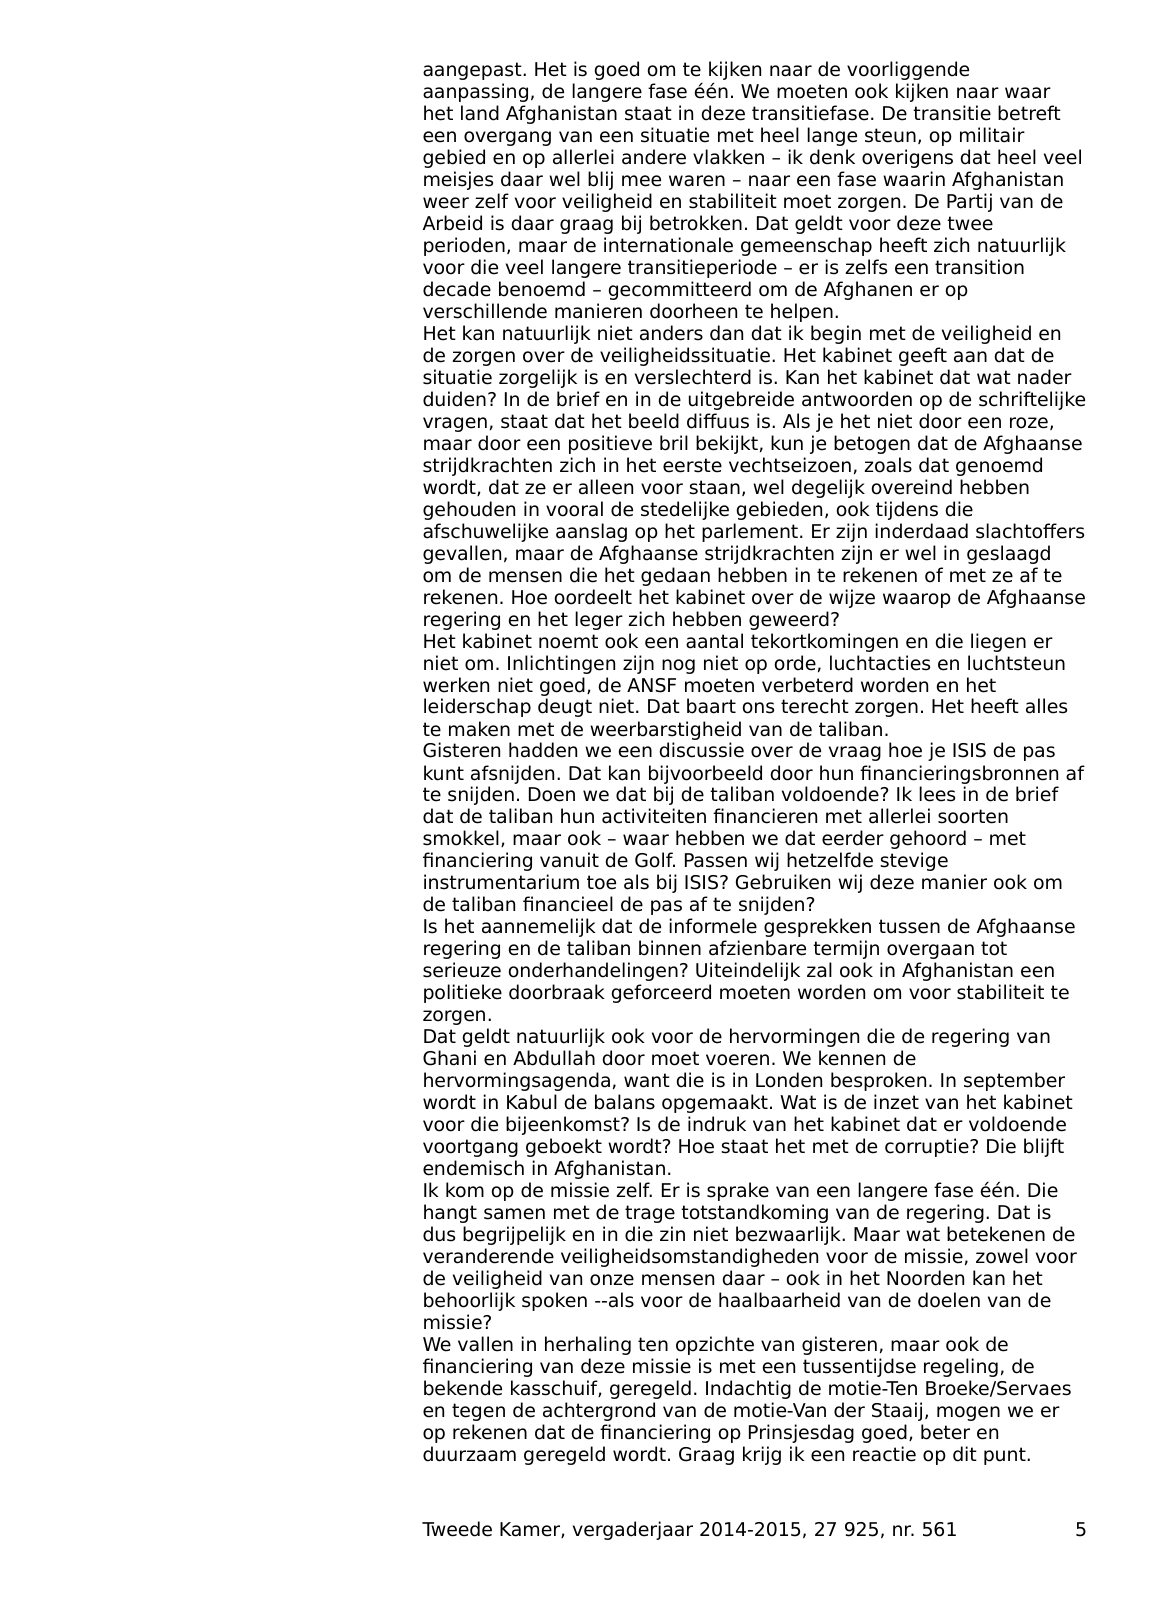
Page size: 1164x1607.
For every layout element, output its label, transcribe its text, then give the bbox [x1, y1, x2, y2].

text We vallen in herhaling ten opzichte van gisteren, maar ook de financiering van deze missie is met een tussentijdse regeling, de bekende kasschuif, geregeld. Indachtig de motie-Ten Broeke/Servaes en tegen de achtergrond van de motie-Van der Staaij, mogen we er op rekenen dat de financiering op Prinsjesdag goed, beter en duurzaam geregeld wordt. Graag krijg ik een reactie op dit punt. [422, 1334, 1087, 1466]
text Het kabinet noemt ook een aantal tekortkomingen en die liegen er niet om. Inlichtingen zijn nog niet op orde, luchtacties en luchtsteun werken niet goed, de ANSF moeten verbeterd worden en het leiderschap deugt niet. Dat baart ons terecht zorgen. Het heeft alles te maken met de weerbarstigheid van de taliban. [422, 631, 1087, 740]
text Gisteren hadden we een discussie over de vraag hoe je ISIS de pas kunt afsnijden. Dat kan bijvoorbeeld door hun financieringsbronnen af te snijden. Doen we dat bij de taliban voldoende? Ik lees in de brief dat de taliban hun activiteiten financieren met allerlei soorten smokkel, maar ook – waar hebben we dat eerder gehoord – met financiering vanuit de Golf. Passen wij hetzelfde stevige instrumentarium toe als bij ISIS? Gebruiken wij deze manier ook om de taliban financieel de pas af te snijden? [422, 740, 1087, 916]
text Het kan natuurlijk niet anders dan dat ik begin met de veiligheid en de zorgen over de veiligheidssituatie. Het kabinet geeft aan dat de situatie zorgelijk is en verslechterd is. Kan het kabinet dat wat nader duiden? In de brief en in de uitgebreide antwoorden op de schriftelijke vragen, staat dat het beeld diffuus is. Als je het niet door een roze, maar door een positieve bril bekijkt, kun je betogen dat de Afghaanse strijdkrachten zich in het eerste vechtseizoen, zoals dat genoemd wordt, dat ze er alleen voor staan, wel degelijk overeind hebben gehouden in vooral de stedelijke gebieden, ook tijdens die afschuwelijke aanslag op het parlement. Er zijn inderdaad slachtoffers gevallen, maar de Afghaanse strijdkrachten zijn er wel in geslaagd om de mensen die het gedaan hebben in te rekenen of met ze af te rekenen. Hoe oordeelt het kabinet over de wijze waarop de Afghaanse regering en het leger zich hebben geweerd? [422, 323, 1087, 631]
text Dat geldt natuurlijk ook voor de hervormingen die de regering van Ghani en Abdullah door moet voeren. We kennen de hervormingsagenda, want die is in Londen besproken. In september wordt in Kabul de balans opgemaakt. Wat is de inzet van het kabinet voor die bijeenkomst? Is de indruk van het kabinet dat er voldoende voortgang geboekt wordt? Hoe staat het met de corruptie? Die blijft endemisch in Afghanistan. [422, 1026, 1087, 1180]
text Is het aannemelijk dat de informele gesprekken tussen de Afghaanse regering en de taliban binnen afzienbare termijn overgaan tot serieuze onderhandelingen? Uiteindelijk zal ook in Afghanistan een politieke doorbraak geforceerd moeten worden om voor stabiliteit te zorgen. [422, 916, 1087, 1026]
text Ik kom op de missie zelf. Er is sprake van een langere fase één. Die hangt samen met de trage totstandkoming van de regering. Dat is dus begrijpelijk en in die zin niet bezwaarlijk. Maar wat betekenen de veranderende veiligheidsomstandigheden voor de missie, zowel voor de veiligheid van onze mensen daar – ook in het Noorden kan het behoorlijk spoken --als voor de haalbaarheid van de doelen van de missie? [422, 1180, 1087, 1334]
text aangepast. Het is goed om te kijken naar de voorliggende aanpassing, de langere fase één. We moeten ook kijken naar waar het land Afghanistan staat in deze transitiefase. De transitie betreft een overgang van een situatie met heel lange steun, op militair gebied en op allerlei andere vlakken – ik denk overigens dat heel veel meisjes daar wel blij mee waren – naar een fase waarin Afghanistan weer zelf voor veiligheid en stabiliteit moet zorgen. De Partij van de Arbeid is daar graag bij betrokken. Dat geldt voor deze twee perioden, maar de internationale gemeenschap heeft zich natuurlijk voor die veel langere transitieperiode – er is zelfs een transition decade benoemd – gecommitteerd om de Afghanen er op verschillende manieren doorheen te helpen. [422, 59, 1087, 323]
